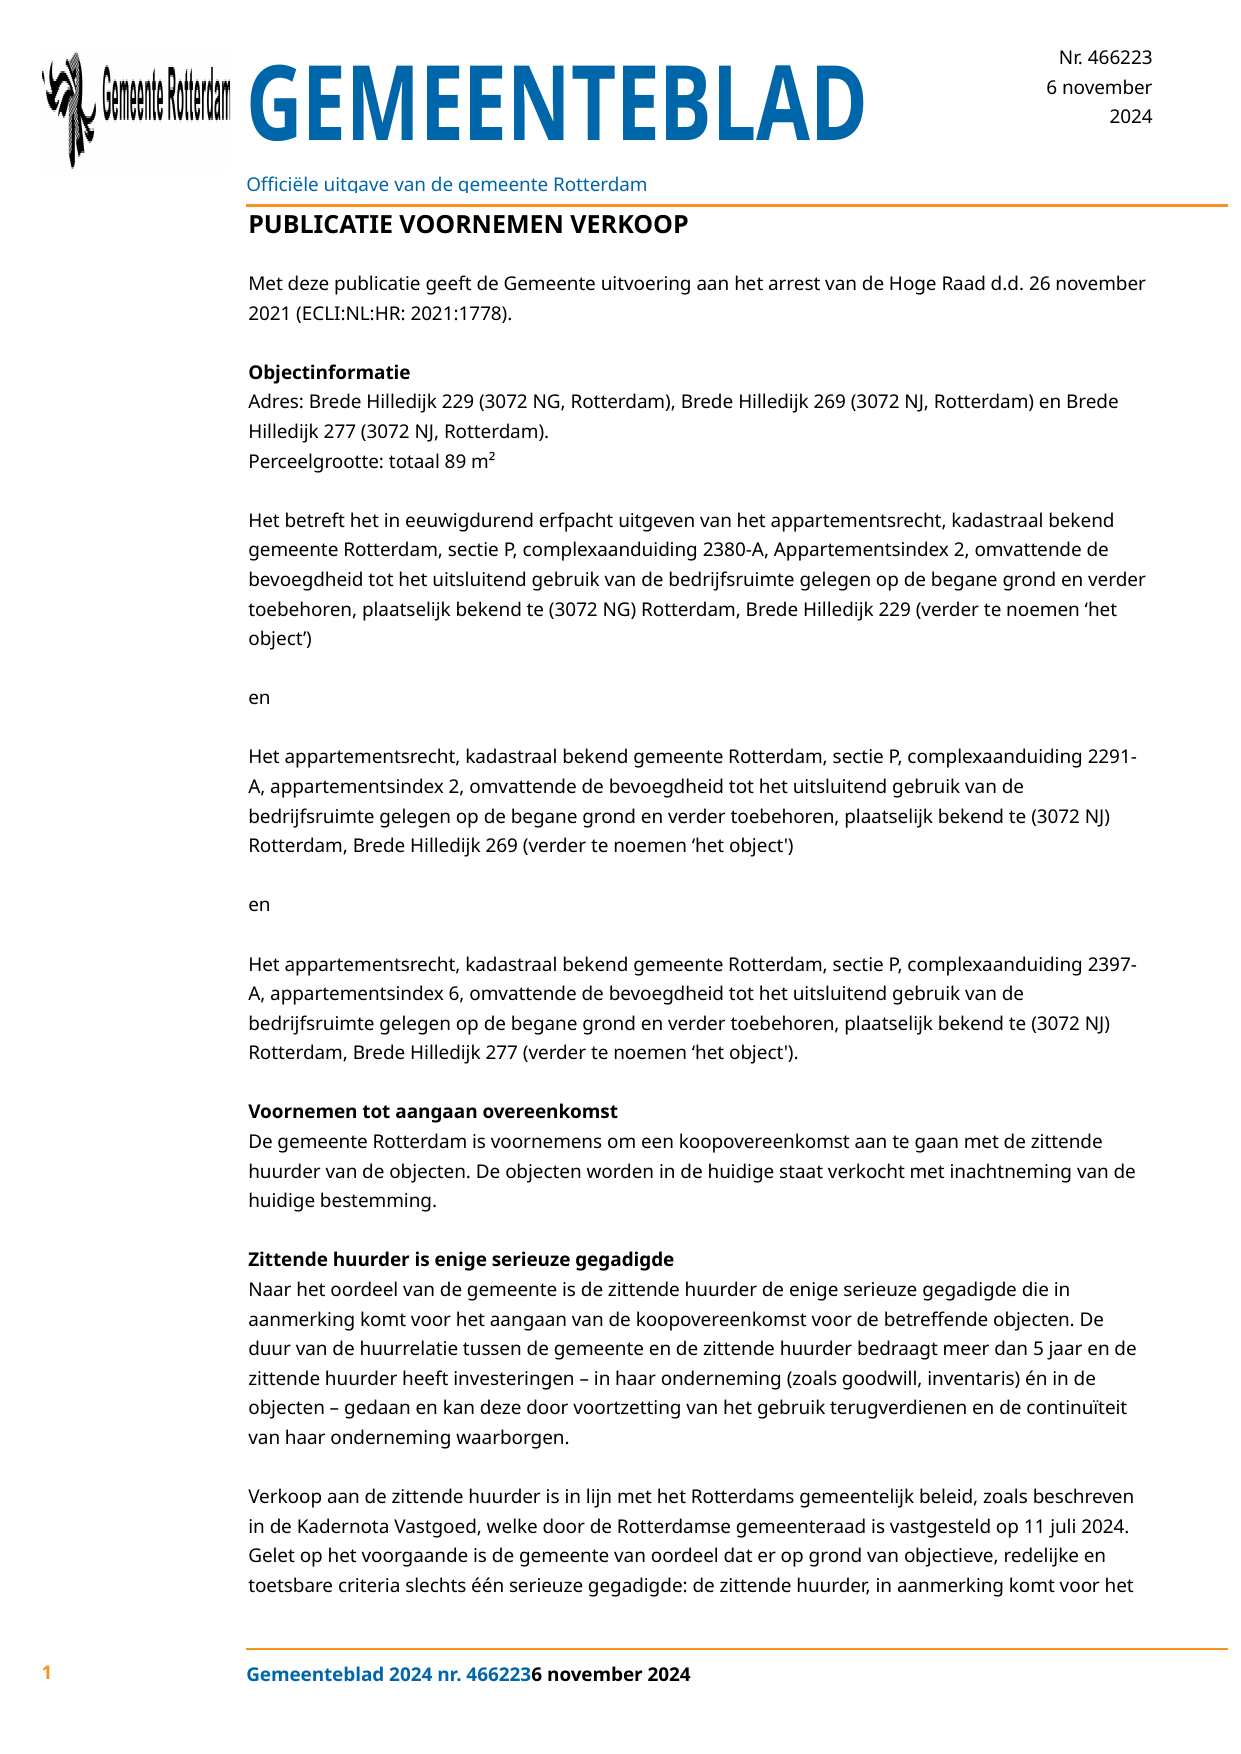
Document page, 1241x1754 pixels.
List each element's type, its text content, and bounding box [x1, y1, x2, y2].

text Het betreft het in eeuwigdurend erfpacht uitgeven van het appartementsrecht, kadastraal bekend gemeente Rotterdam, sectie P, complexaanduiding 2380-A, Appartementsindex 2, omvattende de bevoegdheid tot het uitsluitend gebruik van de bedrijfsruimte gelegen op de begane grond en verder toebehoren, plaatselijk bekend te (3072 NG) Rotterdam, Brede Hilledijk 229 (verder te noemen ‘het object’) [248, 507, 1152, 651]
text en [248, 684, 1152, 710]
text Adres: Brede Hilledijk 229 (3072 NG, Rotterdam), Brede Hilledijk 269 (3072 NJ, Rotterdam) en Brede Hilledijk 277 (3072 NJ, Rotterdam). [248, 389, 1152, 444]
text PUBLICATIE VOORNEMEN VERKOOP [248, 207, 1152, 241]
text Naar het oordeel van de gemeente is de zittende huurder de enige serieuze gegadigde die in aanmerking komt voor het aangaan van de koopovereenkomst voor de betreffende objecten. De duur van de huurrelatie tussen de gemeente en de zittende huurder bedraagt meer dan 5 jaar en de zittende huurder heeft investeringen – in haar onderneming (zoals goodwill, inventaris) én in de objecten – gedaan en kan deze door voortzetting van het gebruik terugverdienen en de continuïteit van haar onderneming waarborgen. [248, 1276, 1152, 1450]
text De gemeente Rotterdam is voornemens om een koopovereenkomst aan te gaan met de zittende huurder van de objecten. De objecten worden in de huidige staat verkocht met inachtneming van de huidige bestemming. [248, 1128, 1152, 1213]
picture [41, 47, 231, 172]
text Objectinformatie [248, 359, 1152, 385]
text en [248, 892, 1152, 917]
text Zittende huurder is enige serieuze gegadigde [248, 1247, 1152, 1272]
text Perceelgrootte: totaal 89 m² [248, 448, 1152, 473]
text Het appartementsrecht, kadastraal bekend gemeente Rotterdam, sectie P, complexaanduiding 2291-A, appartementsindex 2, omvattende de bevoegdheid tot het uitsluitend gebruik van de bedrijfsruimte gelegen op de begane grond en verder toebehoren, plaatselijk bekend te (3072 NJ) Rotterdam, Brede Hilledijk 269 (verder te noemen ‘het object') [248, 744, 1152, 858]
text Met deze publicatie geeft de Gemeente uitvoering aan het arrest van de Hoge Raad d.d. 26 november 2021 (ECLI:NL:HR: 2021:1778). [248, 270, 1152, 326]
text Voornemen tot aangaan overeenkomst [248, 1099, 1152, 1124]
text Verkoop aan de zittende huurder is in lijn met het Rotterdams gemeentelijk beleid, zoals beschreven in de Kadernota Vastgoed, welke door de Rotterdamse gemeenteraad is vastgesteld op 11 juli 2024. Gelet op het voorgaande is de gemeente van oordeel dat er op grond van objectieve, redelijke en toetsbare criteria slechts één serieuze gegadigde: de zittende huurder, in aanmerking komt voor het [248, 1483, 1152, 1598]
text Het appartementsrecht, kadastraal bekend gemeente Rotterdam, sectie P, complexaanduiding 2397-A, appartementsindex 6, omvattende de bevoegdheid tot het uitsluitend gebruik van de bedrijfsruimte gelegen op de begane grond en verder toebehoren, plaatselijk bekend te (3072 NJ) Rotterdam, Brede Hilledijk 277 (verder te noemen ‘het object'). [248, 951, 1152, 1065]
